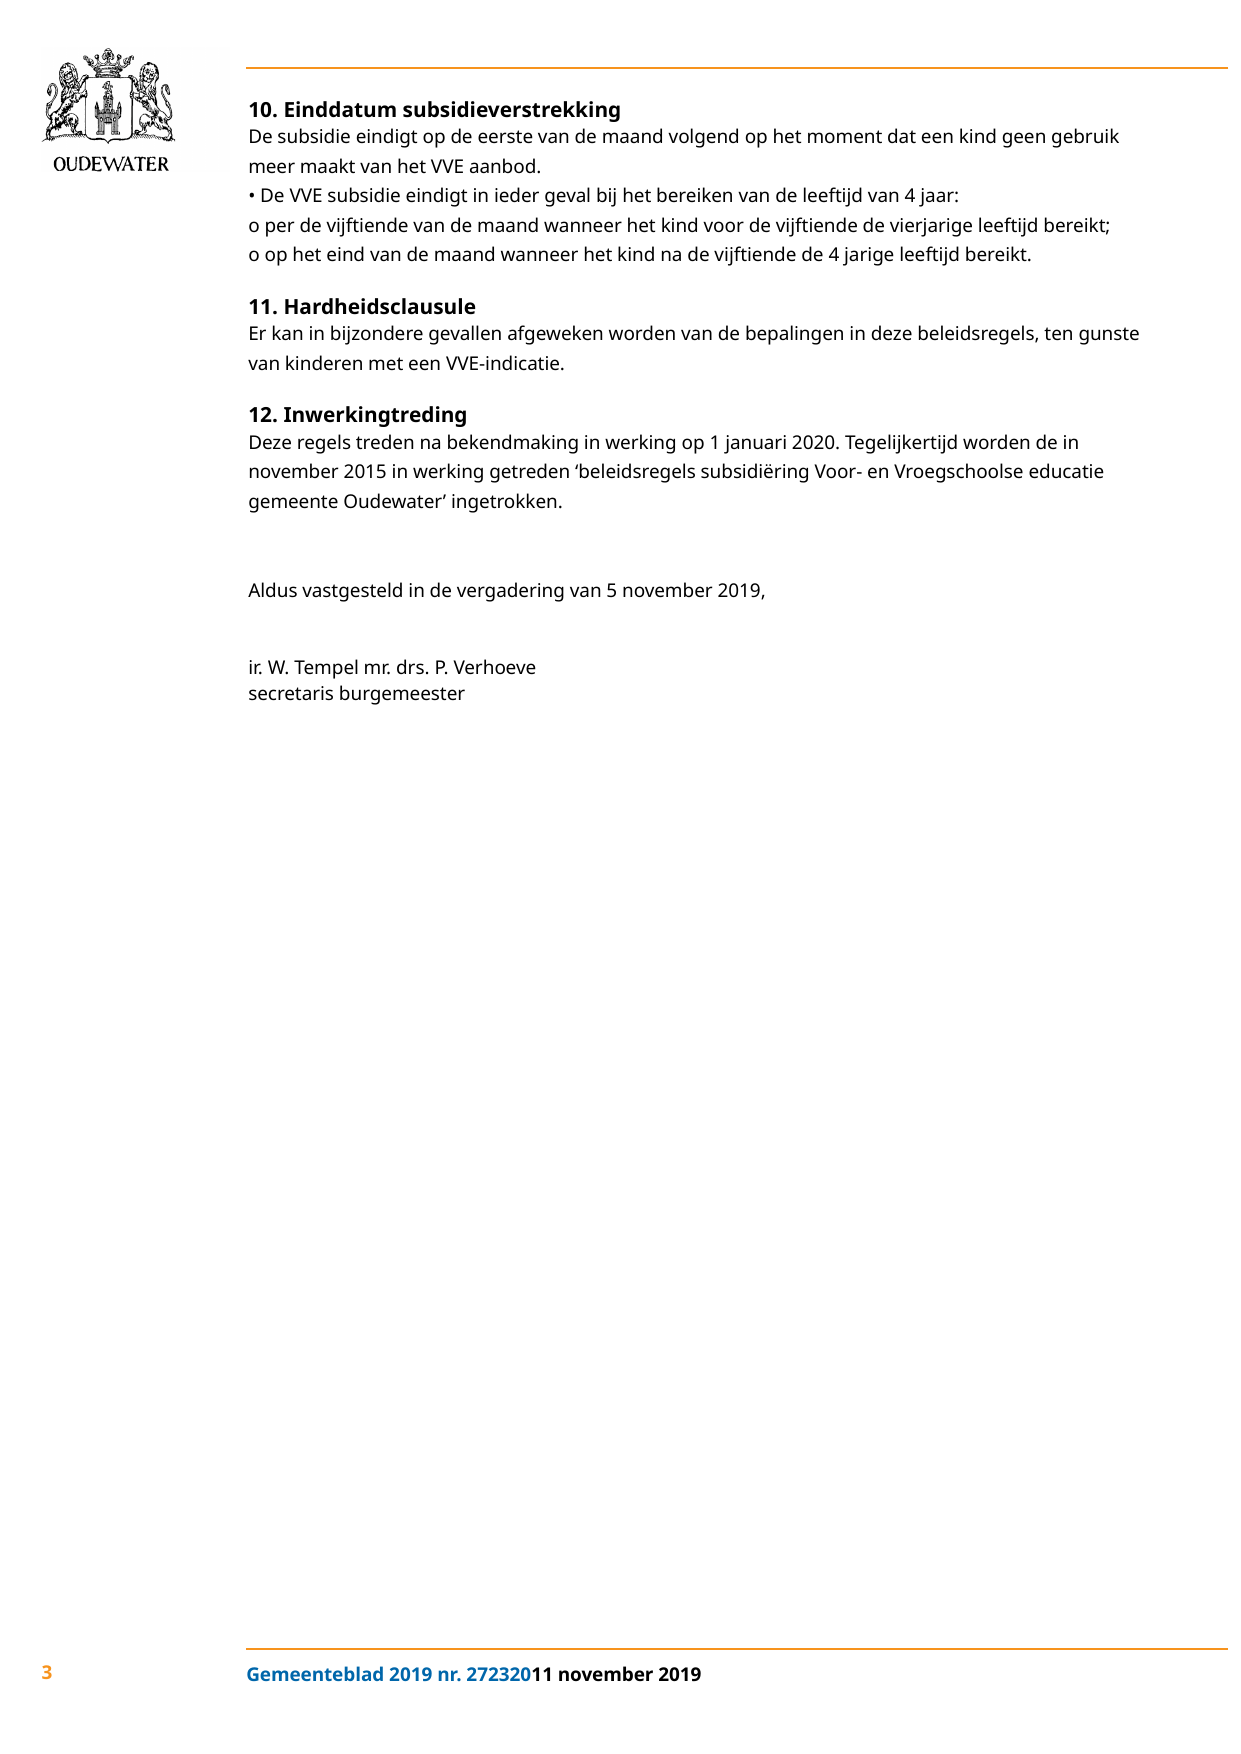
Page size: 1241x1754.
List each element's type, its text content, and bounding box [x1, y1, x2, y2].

text 11. Hardheidsclausule [248, 292, 1152, 320]
text Er kan in bijzondere gevallen afgeweken worden van de bepalingen in deze beleidsregels, ten gunste van kinderen met een VVE-indicatie. [248, 320, 1152, 376]
text 12. Inwerkingtreding [248, 400, 1152, 429]
text o op het eind van de maand wanneer het kind na de vijftiende de 4 jarige leeftijd bereikt. [248, 242, 1152, 267]
text Deze regels treden na bekendmaking in werking op 1 januari 2020. Tegelijkertijd worden de in november 2015 in werking getreden ‘beleidsregels subsidiëring Voor- en Vroegschoolse educatie gemeente Oudewater’ ingetrokken. [248, 429, 1152, 514]
picture [41, 47, 231, 172]
text secretaris burgemeester [248, 680, 1152, 705]
text o per de vijftiende van de maand wanneer het kind voor de vijftiende de vierjarige leeftijd bereikt; [248, 212, 1152, 238]
text De subsidie eindigt op de eerste van de maand volgend op het moment dat een kind geen gebruik meer maakt van het VVE aanbod. [248, 123, 1152, 178]
text Aldus vastgesteld in de vergadering van 5 november 2019, [248, 577, 1152, 602]
text ir. W. Tempel mr. drs. P. Verhoeve [248, 654, 1152, 680]
text • De VVE subsidie eindigt in ieder geval bij het bereiken van de leeftijd van 4 jaar: [248, 182, 1152, 208]
text 10. Einddatum subsidieverstrekking [248, 95, 1152, 123]
